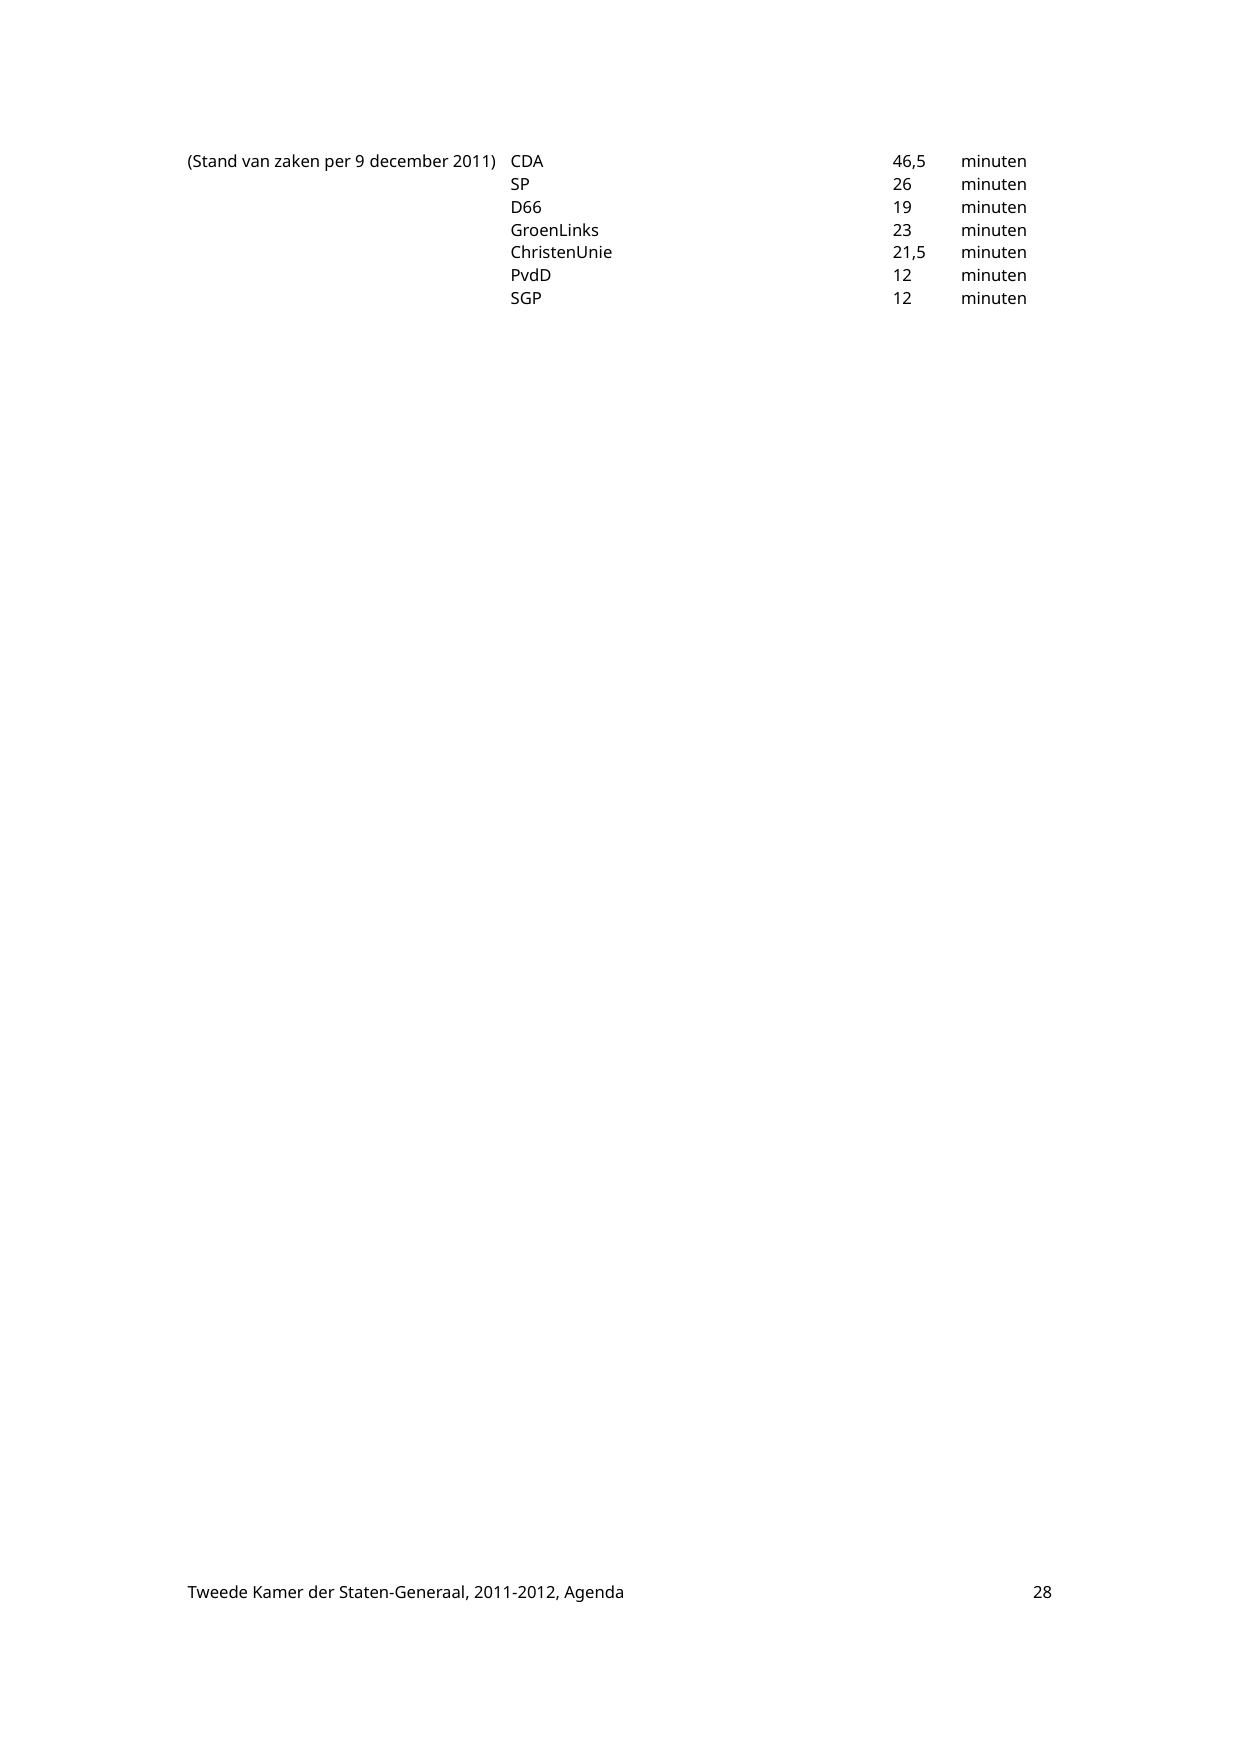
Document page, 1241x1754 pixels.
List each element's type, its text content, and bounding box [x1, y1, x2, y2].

table_cell PvdD [510, 264, 893, 286]
table_cell ChristenUnie [510, 241, 893, 263]
table_cell minuten [961, 241, 1053, 263]
table_cell 23 [893, 218, 961, 241]
table_cell 19 [893, 195, 961, 218]
table_cell minuten [961, 218, 1053, 241]
table_cell SGP [510, 286, 893, 309]
table_cell minuten [961, 286, 1053, 309]
table_cell minuten [961, 264, 1053, 286]
table_header (Stand van zaken per 9 december 2011) [188, 150, 510, 309]
table_cell D66 [510, 195, 893, 218]
table_cell SP [510, 173, 893, 195]
table_cell minuten [961, 150, 1053, 173]
table_cell GroenLinks [510, 218, 893, 241]
table_cell CDA [510, 150, 893, 173]
table_cell minuten [961, 195, 1053, 218]
table_cell 21,5 [893, 241, 961, 263]
table_cell 12 [893, 286, 961, 309]
table_cell 46,5 [893, 150, 961, 173]
table_cell minuten [961, 173, 1053, 195]
table_cell 12 [893, 264, 961, 286]
table_cell 26 [893, 173, 961, 195]
